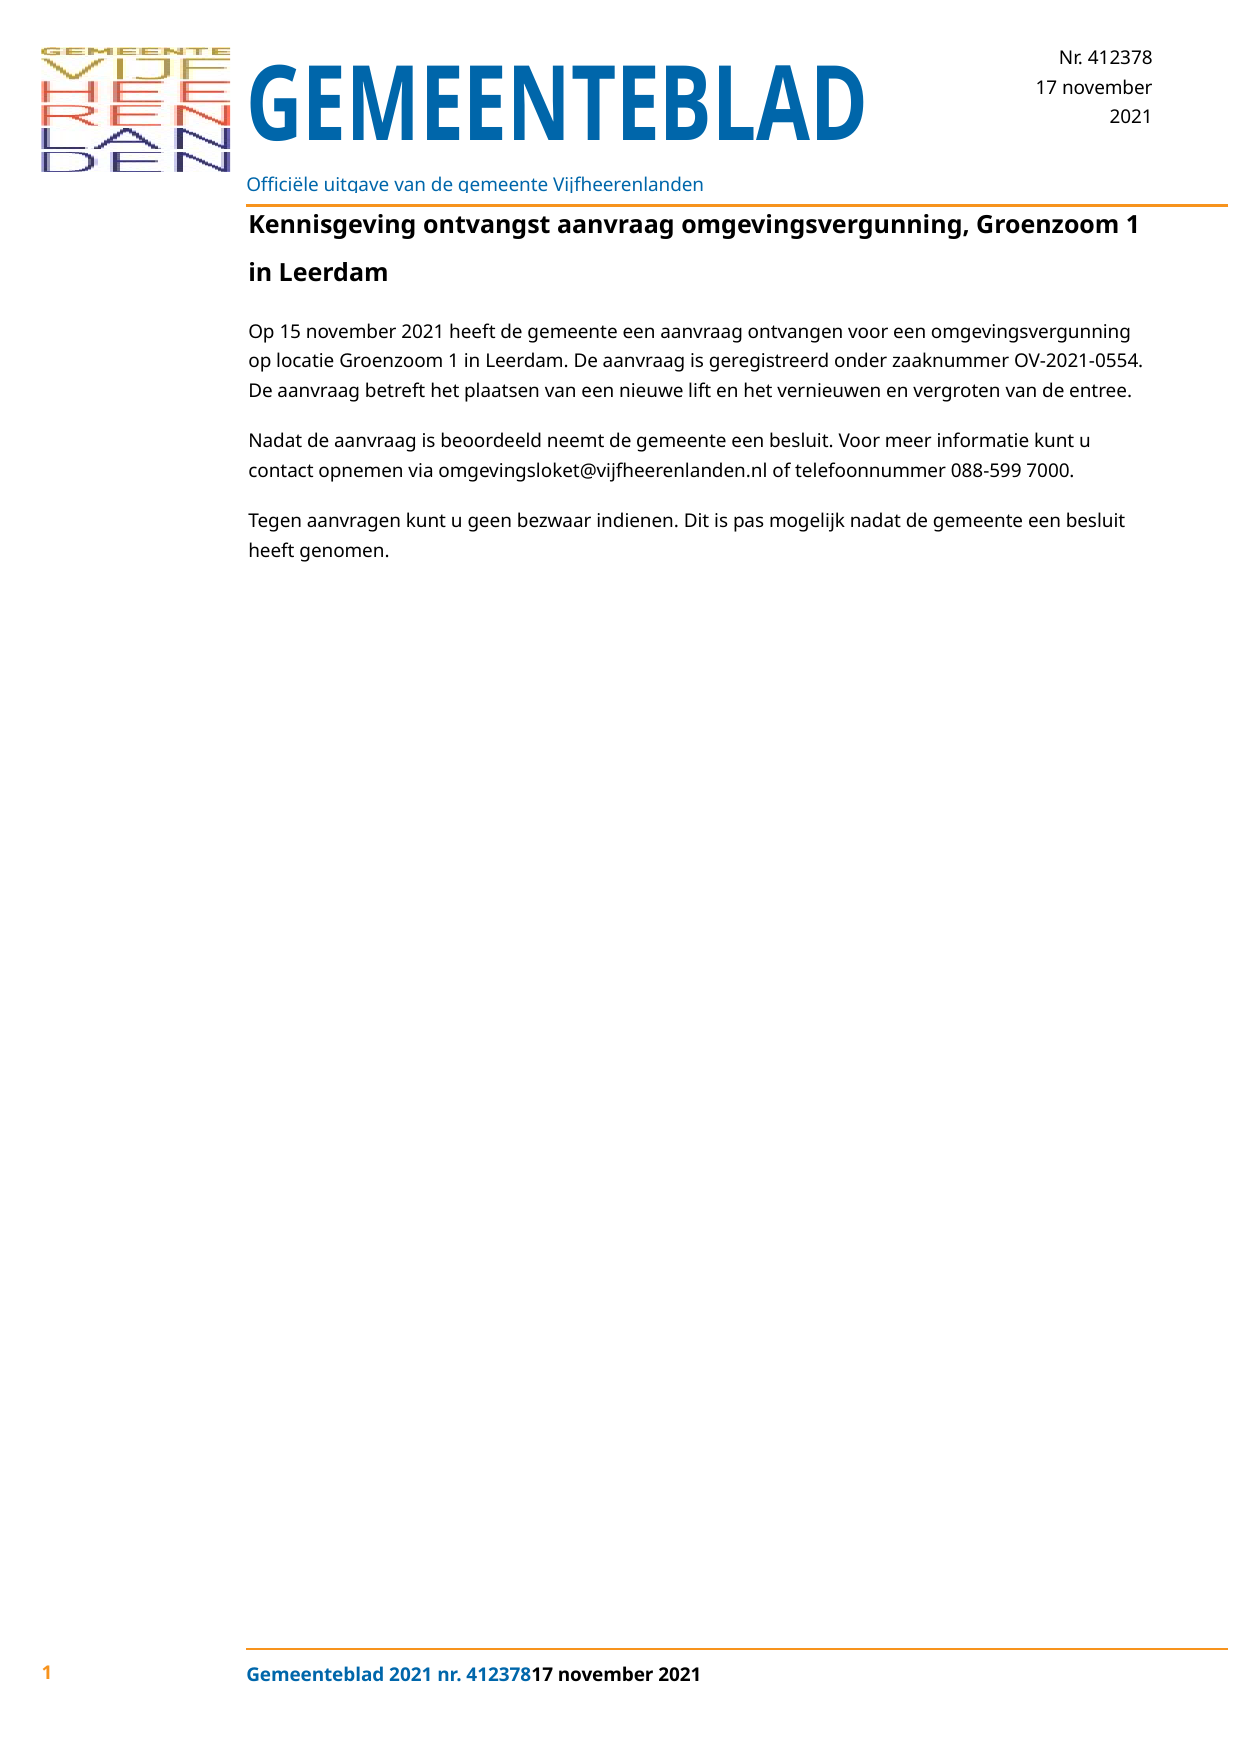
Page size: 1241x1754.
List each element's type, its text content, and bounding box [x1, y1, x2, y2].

text Op 15 november 2021 heeft de gemeente een aanvraag ontvangen voor een omgevingsvergunning op locatie Groenzoom 1 in Leerdam. De aanvraag is geregistreerd onder zaaknummer OV-2021-0554. De aanvraag betreft het plaatsen van een nieuwe lift en het vernieuwen en vergroten van de entree. [248, 318, 1152, 403]
picture [41, 47, 231, 172]
text Tegen aanvragen kunt u geen bezwaar indienen. Dit is pas mogelijk nadat de gemeente een besluit heeft genomen. [248, 507, 1152, 563]
text Kennisgeving ontvangst aanvraag omgevingsvergunning, Groenzoom 1 in Leerdam [248, 207, 1152, 288]
text Nadat de aanvraag is beoordeeld neemt de gemeente een besluit. Voor meer informatie kunt u contact opnemen via omgevingsloket@vijfheerenlanden.nl of telefoonnummer 088-599 7000. [248, 427, 1152, 483]
